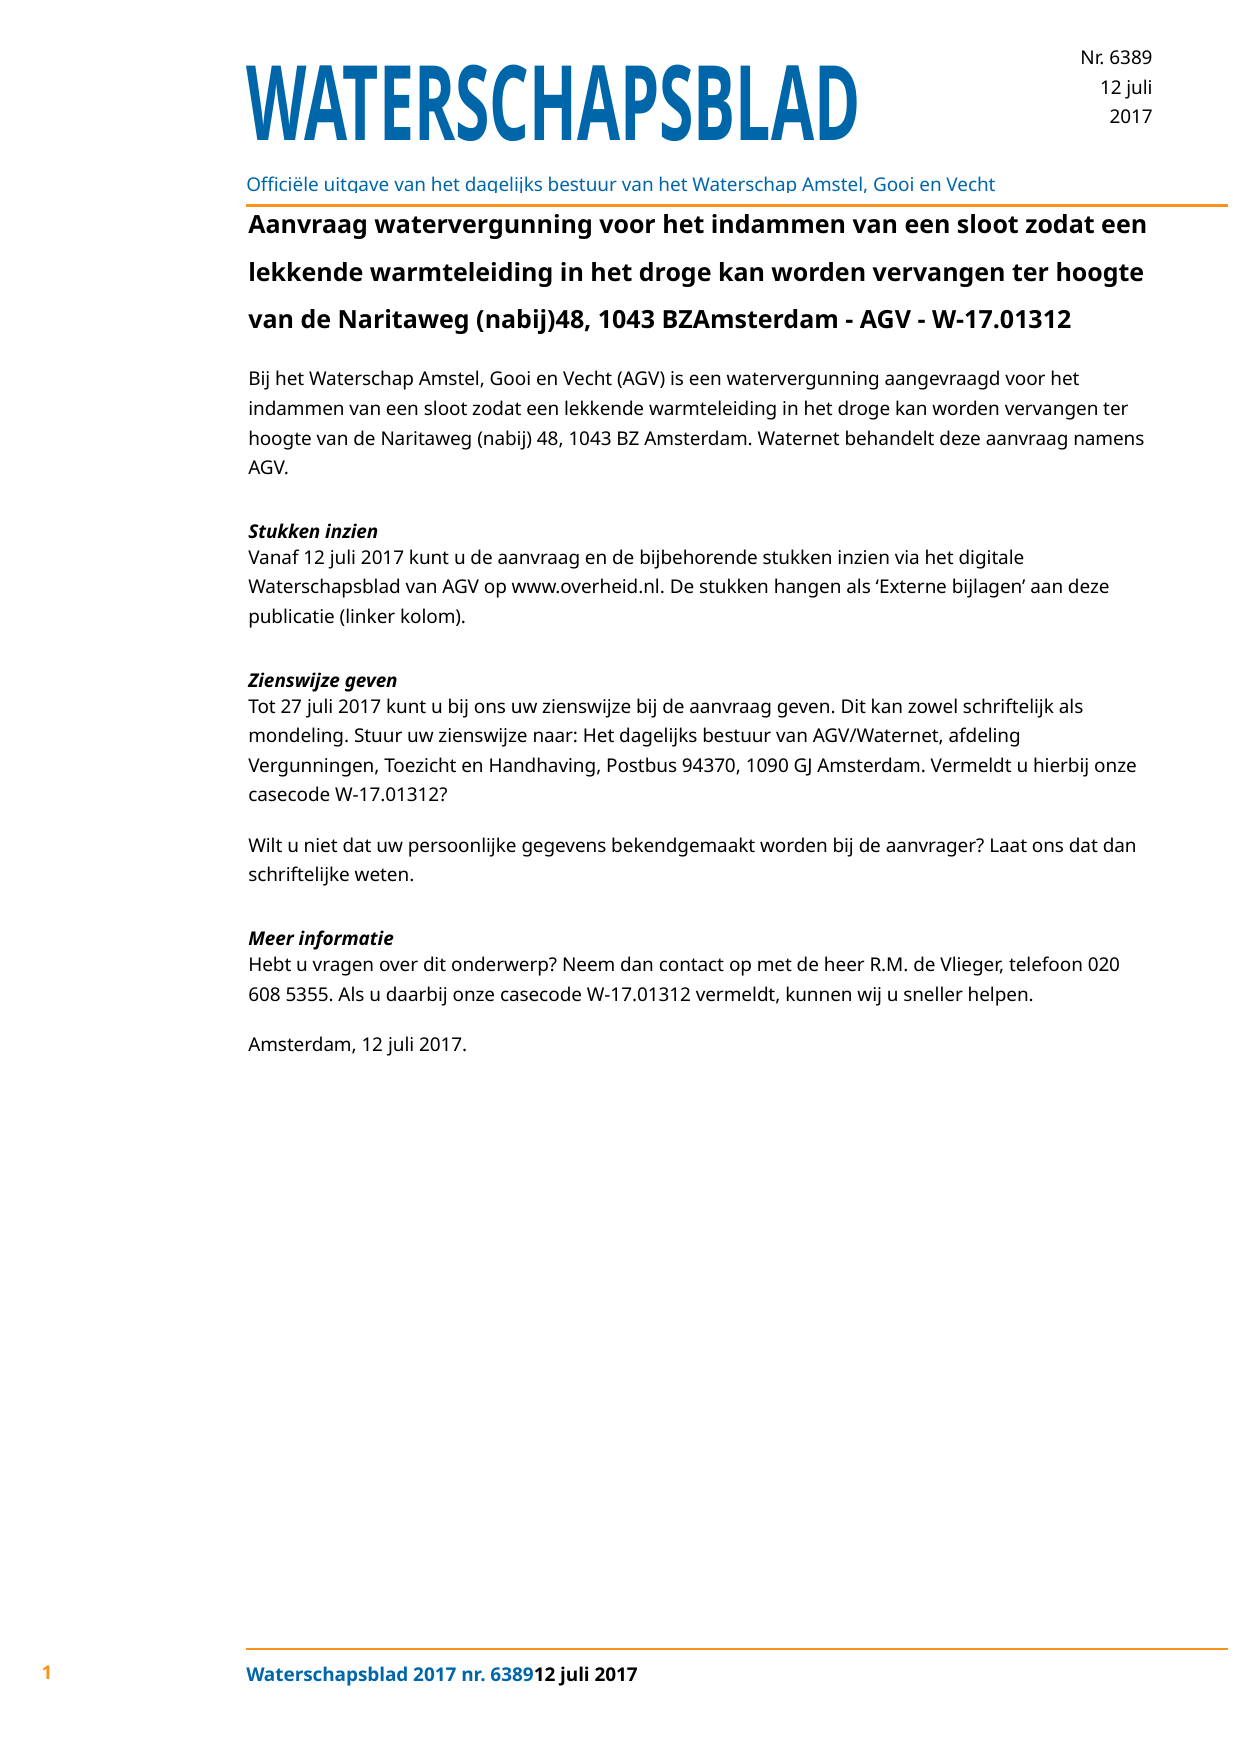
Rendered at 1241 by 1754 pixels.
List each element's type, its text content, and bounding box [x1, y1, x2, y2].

text Amsterdam, 12 juli 2017. [248, 1031, 1152, 1057]
text Aanvraag watervergunning voor het indammen van een sloot zodat een lekkende warmteleiding in het droge kan worden vervangen ter hoogte van de Naritaweg (nabij)48, 1043 BZAmsterdam - AGV - W-17.01312 [248, 207, 1152, 336]
picture [41, 47, 231, 172]
text Zienswijze geven [248, 667, 1152, 693]
text Hebt u vragen over dit onderwerp? Neem dan contact op met de heer R.M. de Vlieger, telefoon 020 608 5355. Als u daarbij onze casecode W-17.01312 vermeldt, kunnen wij u sneller helpen. [248, 951, 1152, 1007]
text Tot 27 juli 2017 kunt u bij ons uw zienswijze bij de aanvraag geven. Dit kan zowel schriftelijk als mondeling. Stuur uw zienswijze naar: Het dagelijks bestuur van AGV/Waternet, afdeling Vergunningen, Toezicht en Handhaving, Postbus 94370, 1090 GJ Amsterdam. Vermeldt u hierbij onze casecode W-17.01312? [248, 693, 1152, 807]
text Meer informatie [248, 926, 1152, 951]
text Wilt u niet dat uw persoonlijke gegevens bekendgemaakt worden bij de aanvrager? Laat ons dat dan schriftelijke weten. [248, 832, 1152, 887]
text Vanaf 12 juli 2017 kunt u de aanvraag en de bijbehorende stukken inzien via het digitale Waterschapsblad van AGV op www.overheid.nl. De stukken hangen als ‘Externe bijlagen’ aan deze publicatie (linker kolom). [248, 544, 1152, 629]
text Stukken inzien [248, 518, 1152, 544]
text Bij het Waterschap Amstel, Gooi en Vecht (AGV) is een watervergunning aangevraagd voor het indammen van een sloot zodat een lekkende warmteleiding in het droge kan worden vervangen ter hoogte van de Naritaweg (nabij) 48, 1043 BZ Amsterdam. Waternet behandelt deze aanvraag namens AGV. [248, 366, 1152, 480]
